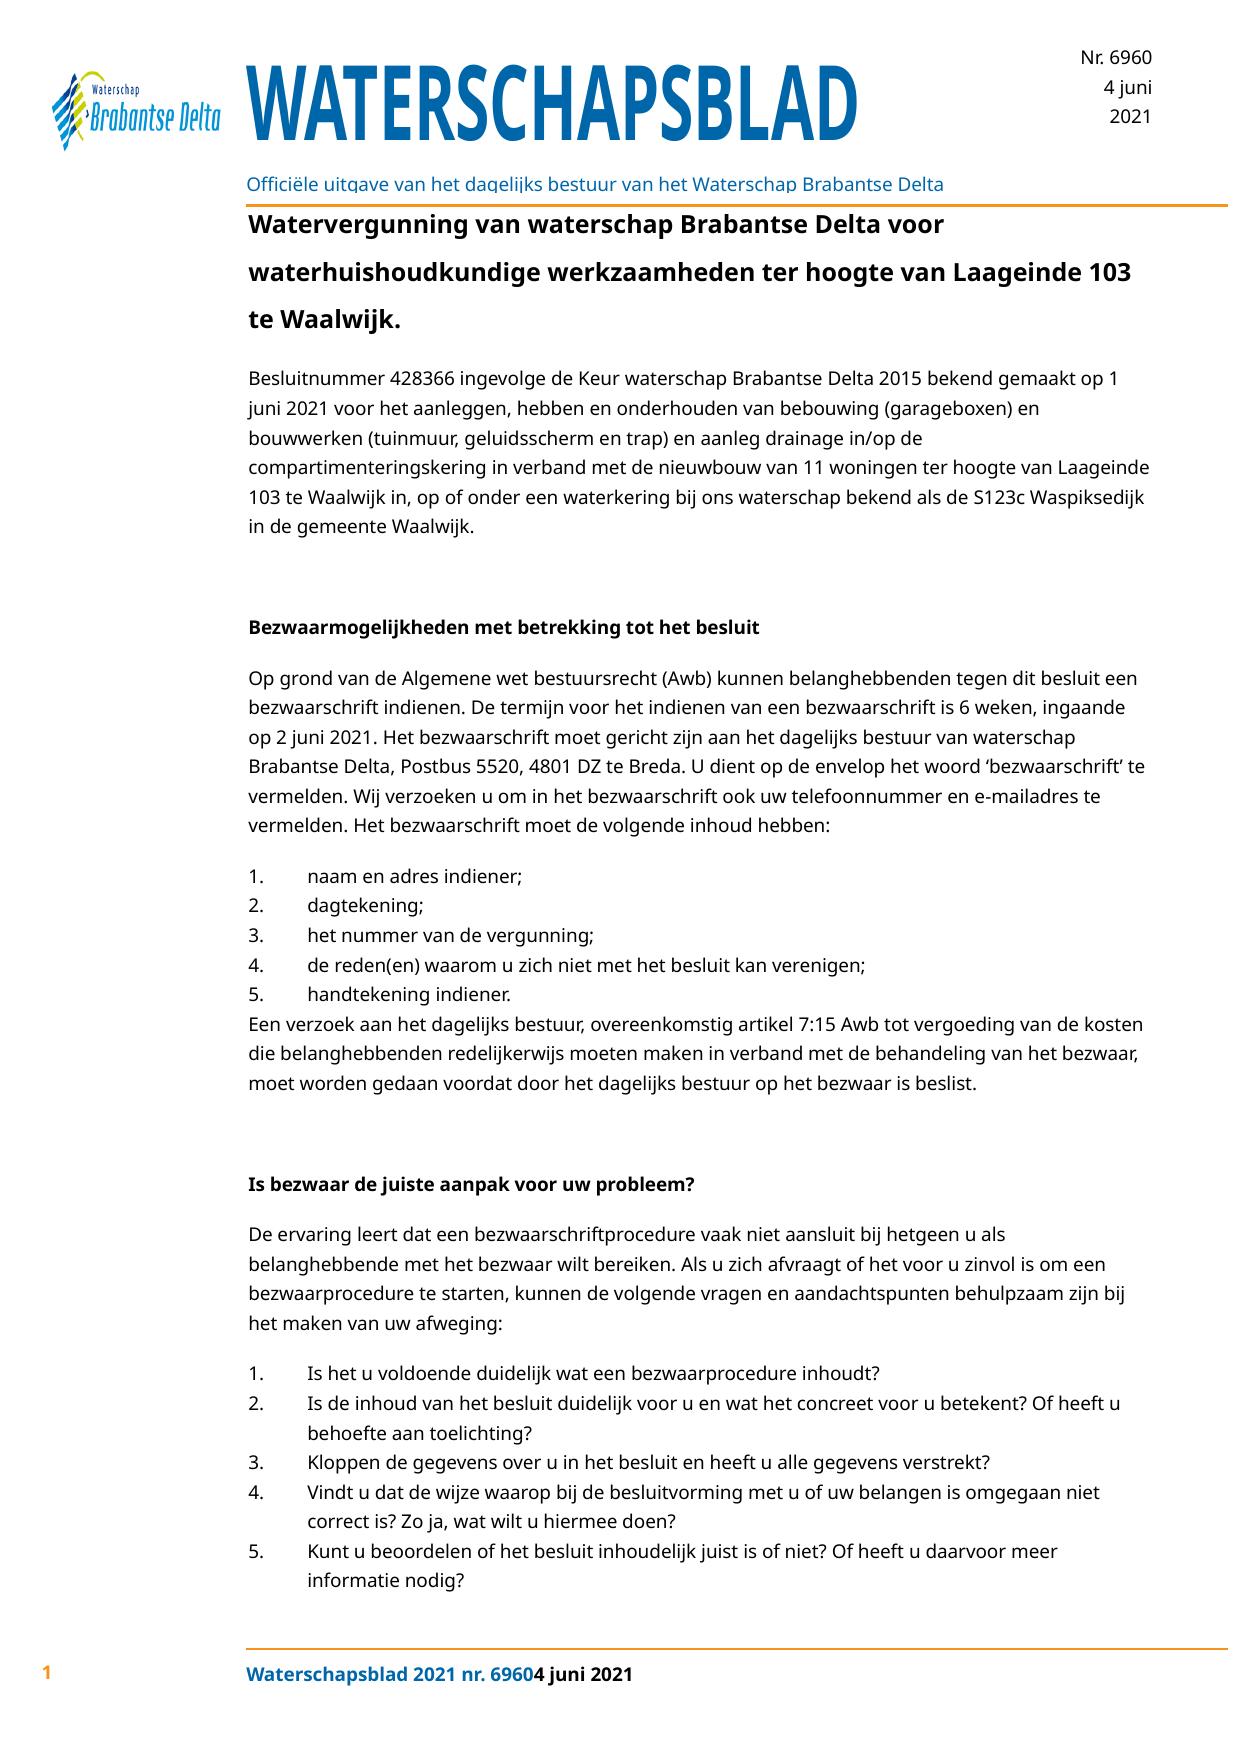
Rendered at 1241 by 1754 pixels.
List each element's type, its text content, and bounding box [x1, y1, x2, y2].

text Een verzoek aan het dagelijks bestuur, overeenkomstig artikel 7:15 Awb tot vergoeding van de kosten die belanghebbenden redelijkerwijs moeten maken in verband met de behandeling van het bezwaar, moet worden gedaan voordat door het dagelijks bestuur op het bezwaar is beslist. [248, 1011, 1152, 1096]
text Op grond van de Algemene wet bestuursrecht (Awb) kunnen belanghebbenden tegen dit besluit een bezwaarschrift indienen. De termijn voor het indienen van een bezwaarschrift is 6 weken, ingaande op 2 juni 2021. Het bezwaarschrift moet gericht zijn aan het dagelijks bestuur van waterschap Brabantse Delta, Postbus 5520, 4801 DZ te Breda. U dient op de envelop het woord ‘bezwaarschrift’ te vermelden. Wij verzoeken u om in het bezwaarschrift ook uw telefoonnummer en e‑mailadres te vermelden. Het bezwaarschrift moet de volgende inhoud hebben: [248, 665, 1152, 838]
picture [41, 47, 231, 172]
list de reden(en) waarom u zich niet met het besluit kan verenigen; [248, 952, 1152, 977]
text Is bezwaar de juiste aanpak voor uw probleem? [248, 1171, 1152, 1197]
text Watervergunning van waterschap Brabantse Delta voor waterhuishoudkundige werkzaamheden ter hoogte van Laageinde 103 te Waalwijk. [248, 207, 1152, 336]
text De ervaring leert dat een bezwaarschriftprocedure vaak niet aansluit bij hetgeen u als belanghebbende met het bezwaar wilt bereiken. Als u zich afvraagt of het voor u zinvol is om een bezwaarprocedure te starten, kunnen de volgende vragen en aandachtspunten behulpzaam zijn bij het maken van uw afweging: [248, 1221, 1152, 1336]
list het nummer van de vergunning; [248, 922, 1152, 948]
list naam en adres indiener; [248, 863, 1152, 889]
list Kloppen de gegevens over u in het besluit en heeft u alle gegevens verstrekt? [248, 1449, 1152, 1475]
list Is het u voldoende duidelijk wat een bezwaarprocedure inhoudt? [248, 1361, 1152, 1386]
list Is de inhoud van het besluit duidelijk voor u en wat het concreet voor u betekent? Of heeft u behoefte aan toelichting? [248, 1390, 1152, 1445]
list Vindt u dat de wijze waarop bij de besluitvorming met u of uw belangen is omgegaan niet correct is? Zo ja, wat wilt u hiermee doen? [248, 1479, 1152, 1534]
list Kunt u beoordelen of het besluit inhoudelijk juist is of niet? Of heeft u daarvoor meer informatie nodig? [248, 1538, 1152, 1593]
list dagtekening; [248, 893, 1152, 918]
text Besluitnummer 428366 ingevolge de Keur waterschap Brabantse Delta 2015 bekend gemaakt op 1 juni 2021 voor het aanleggen, hebben en onderhouden van bebouwing (garageboxen) en bouwwerken (tuinmuur, geluidsscherm en trap) en aanleg drainage in/op de compartimenteringskering in verband met de nieuwbouw van 11 woningen ter hoogte van Laageinde 103 te Waalwijk in, op of onder een waterkering bij ons waterschap bekend als de S123c Waspiksedijk in de gemeente Waalwijk. [248, 366, 1152, 539]
text Bezwaarmogelijkheden met betrekking tot het besluit [248, 614, 1152, 640]
list handtekening indiener. [248, 981, 1152, 1007]
